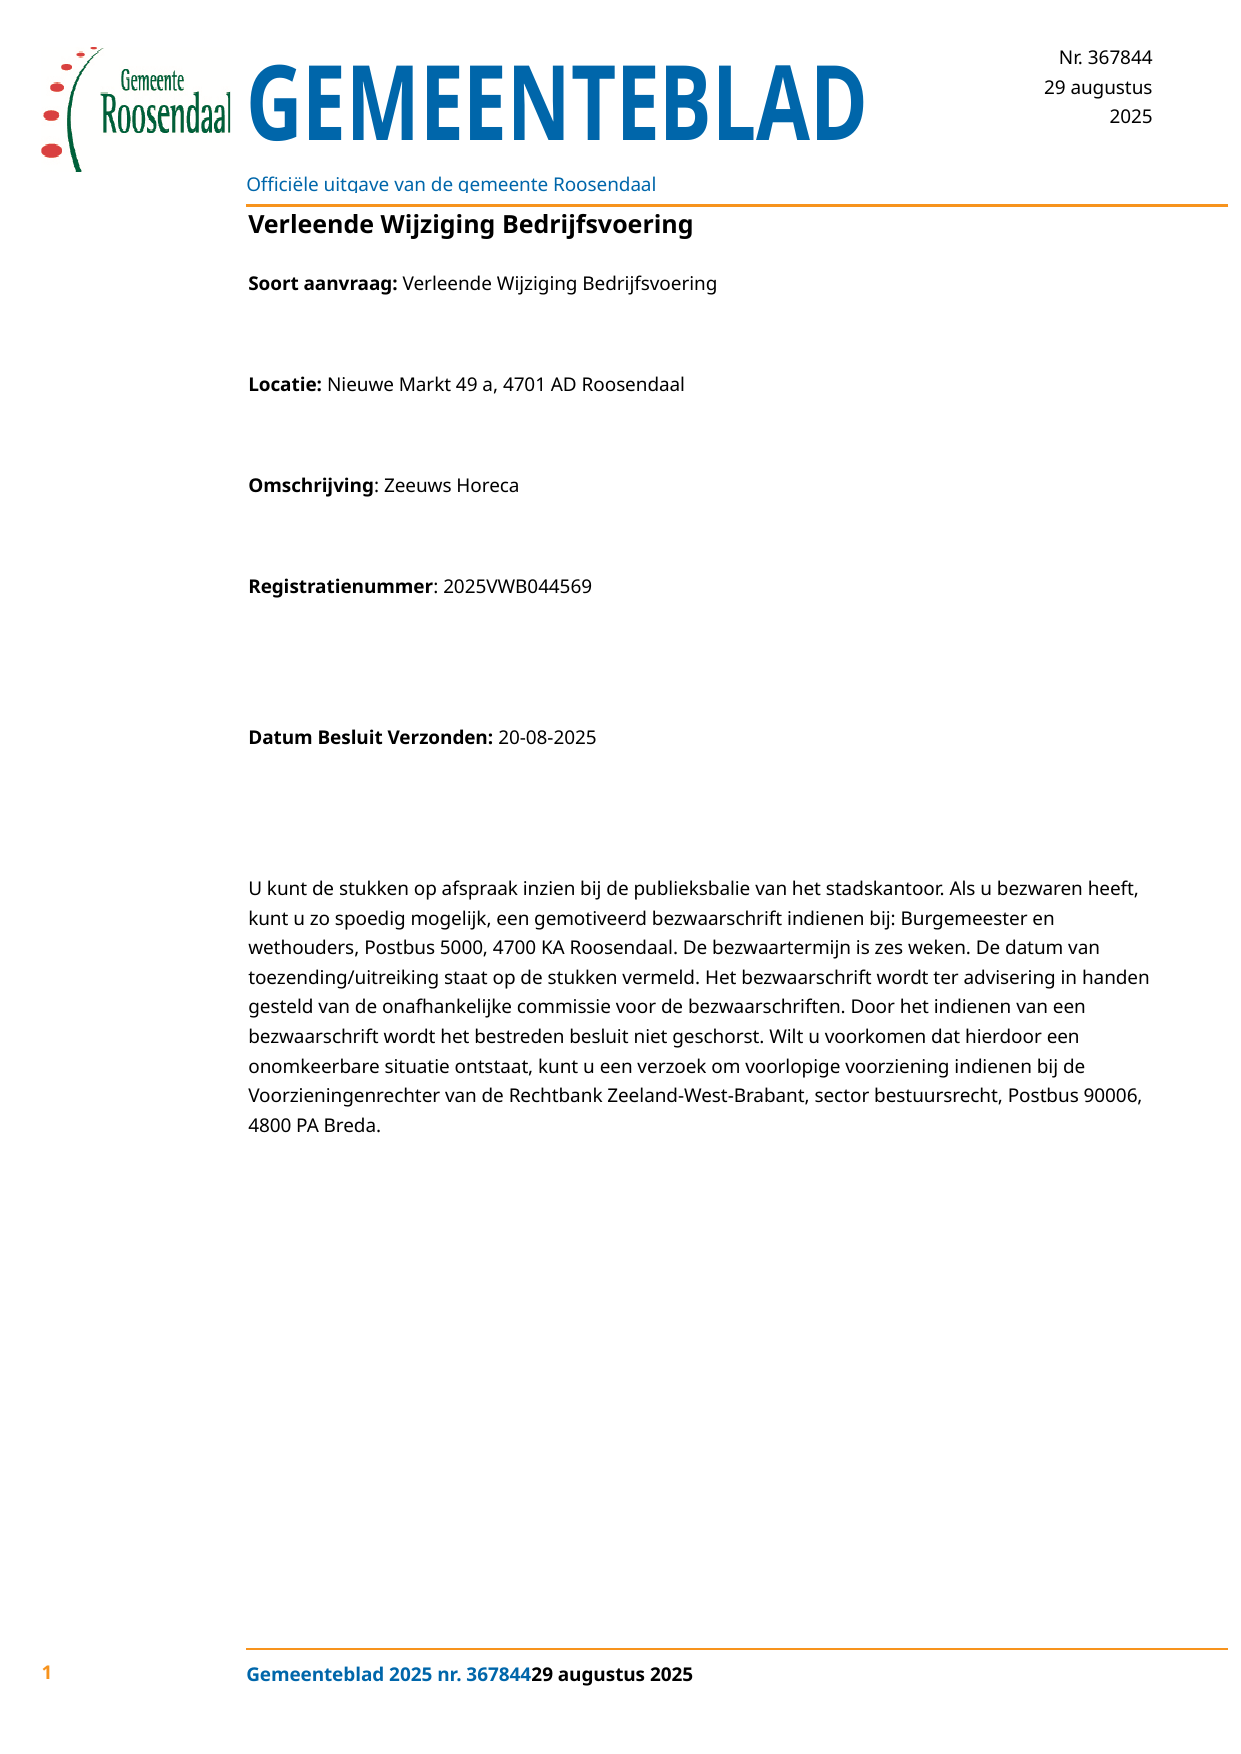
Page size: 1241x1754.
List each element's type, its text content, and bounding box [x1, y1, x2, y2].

text Registratienummer: 2025VWB044569 [248, 573, 1152, 598]
text U kunt de stukken op afspraak inzien bij de publieksbalie van het stadskantoor. Als u bezwaren heeft, kunt u zo spoedig mogelijk, een gemotiveerd bezwaarschrift indienen bij: Burgemeester en wethouders, Postbus 5000, 4700 KA Roosendaal. De bezwaartermijn is zes weken. De datum van toezending/uitreiking staat op de stukken vermeld. Het bezwaarschrift wordt ter advisering in handen gesteld van de onafhankelijke commissie voor de bezwaarschriften. Door het indienen van een bezwaarschrift wordt het bestreden besluit niet geschorst. Wilt u voorkomen dat hierdoor een onomkeerbare situatie ontstaat, kunt u een verzoek om voorlopige voorziening indienen bij de Voorzieningenrechter van de Rechtbank Zeeland-West-Brabant, sector bestuursrecht, Postbus 90006, 4800 PA Breda. [248, 875, 1152, 1138]
text Locatie: Nieuwe Markt 49 a, 4701 AD Roosendaal [248, 371, 1152, 397]
picture [41, 47, 231, 172]
text Verleende Wijziging Bedrijfsvoering [248, 207, 1152, 241]
text Datum Besluit Verzonden: 20-08-2025 [248, 724, 1152, 750]
text Soort aanvraag: Verleende Wijziging Bedrijfsvoering [248, 270, 1152, 296]
text Omschrijving: Zeeuws Horeca [248, 472, 1152, 498]
